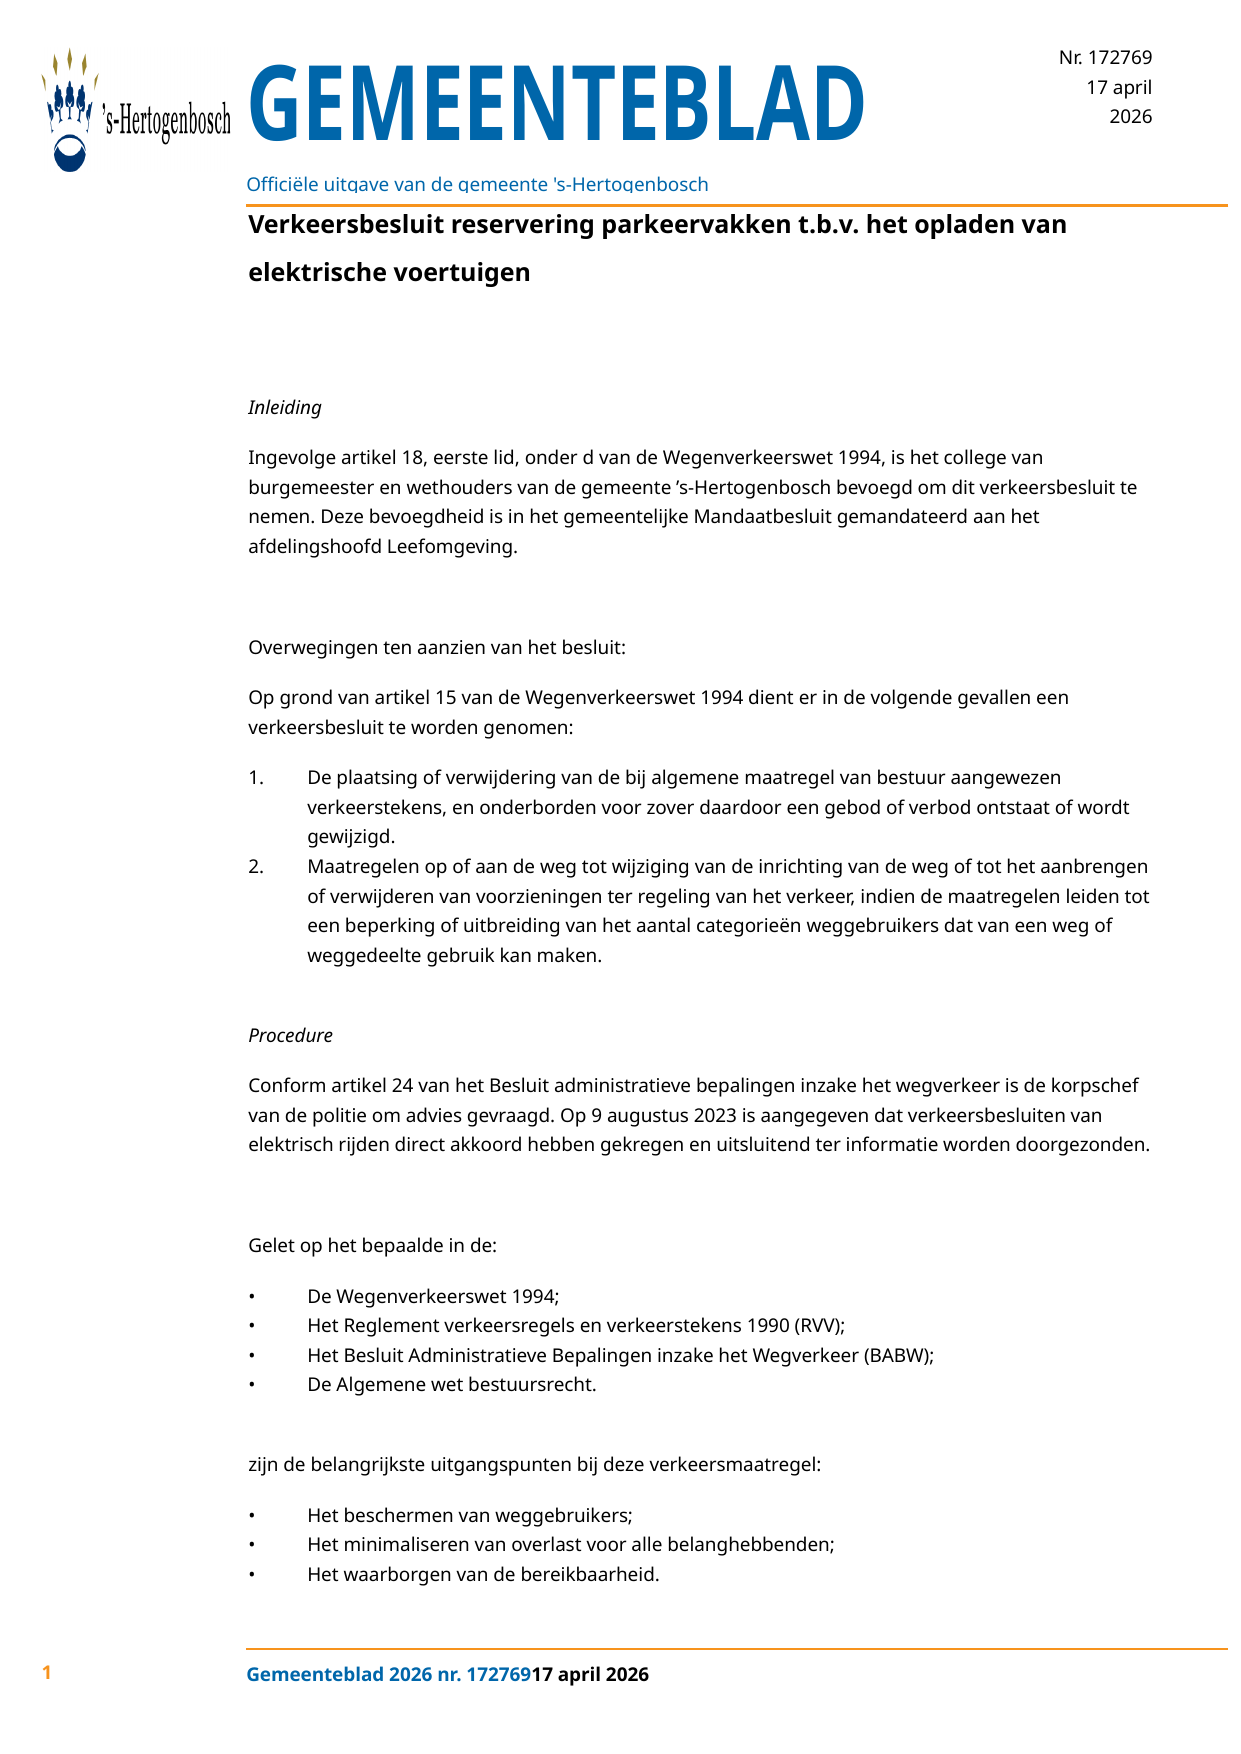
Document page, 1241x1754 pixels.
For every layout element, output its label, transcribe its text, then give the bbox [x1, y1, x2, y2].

text Verkeersbesluit reservering parkeervakken t.b.v. het opladen van elektrische voertuigen [248, 207, 1152, 288]
list Het beschermen van weggebruikers; [248, 1502, 1152, 1528]
text Ingevolge artikel 18, eerste lid, onder d van de Wegenverkeerswet 1994, is het college van burgemeester en wethouders van de gemeente ’s-Hertogenbosch bevoegd om dit verkeersbesluit te nemen. Deze bevoegdheid is in het gemeentelijke Mandaatbesluit gemandateerd aan het afdelingshoofd Leefomgeving. [248, 444, 1152, 559]
list Het Besluit Administratieve Bepalingen inzake het Wegverkeer (BABW); [248, 1342, 1152, 1368]
list De Algemene wet bestuursrecht. [248, 1372, 1152, 1397]
list Het waarborgen van de bereikbaarheid. [248, 1561, 1152, 1587]
text Inleiding [248, 394, 1152, 420]
list De plaatsing of verwijdering van de bij algemene maatregel van bestuur aangewezen verkeerstekens, en onderborden voor zover daardoor een gebod of verbod ontstaat of wordt gewijzigd. [248, 764, 1152, 849]
list Maatregelen op of aan de weg tot wijziging van de inrichting van de weg of tot het aanbrengen of verwijderen van voorzieningen ter regeling van het verkeer, indien de maatregelen leiden tot een beperking of uitbreiding van het aantal categorieën weggebruikers dat van een weg of weggedeelte gebruik kan maken. [248, 853, 1152, 968]
list Het Reglement verkeersregels en verkeerstekens 1990 (RVV); [248, 1312, 1152, 1338]
text Gelet op het bepaalde in de: [248, 1232, 1152, 1258]
picture [41, 47, 231, 172]
list Het minimaliseren van overlast voor alle belanghebbenden; [248, 1532, 1152, 1557]
text Procedure [248, 1022, 1152, 1048]
list De Wegenverkeerswet 1994; [248, 1283, 1152, 1308]
text zijn de belangrijkste uitgangspunten bij deze verkeersmaatregel: [248, 1452, 1152, 1477]
text Conform artikel 24 van het Besluit administratieve bepalingen inzake het wegverkeer is de korpschef van de politie om advies gevraagd. Op 9 augustus 2023 is aangegeven dat verkeersbesluiten van elektrisch rijden direct akkoord hebben gekregen en uitsluitend ter informatie worden doorgezonden. [248, 1072, 1152, 1157]
text Overwegingen ten aanzien van het besluit: [248, 634, 1152, 660]
text Op grond van artikel 15 van de Wegenverkeerswet 1994 dient er in de volgende gevallen een verkeersbesluit te worden genomen: [248, 684, 1152, 740]
